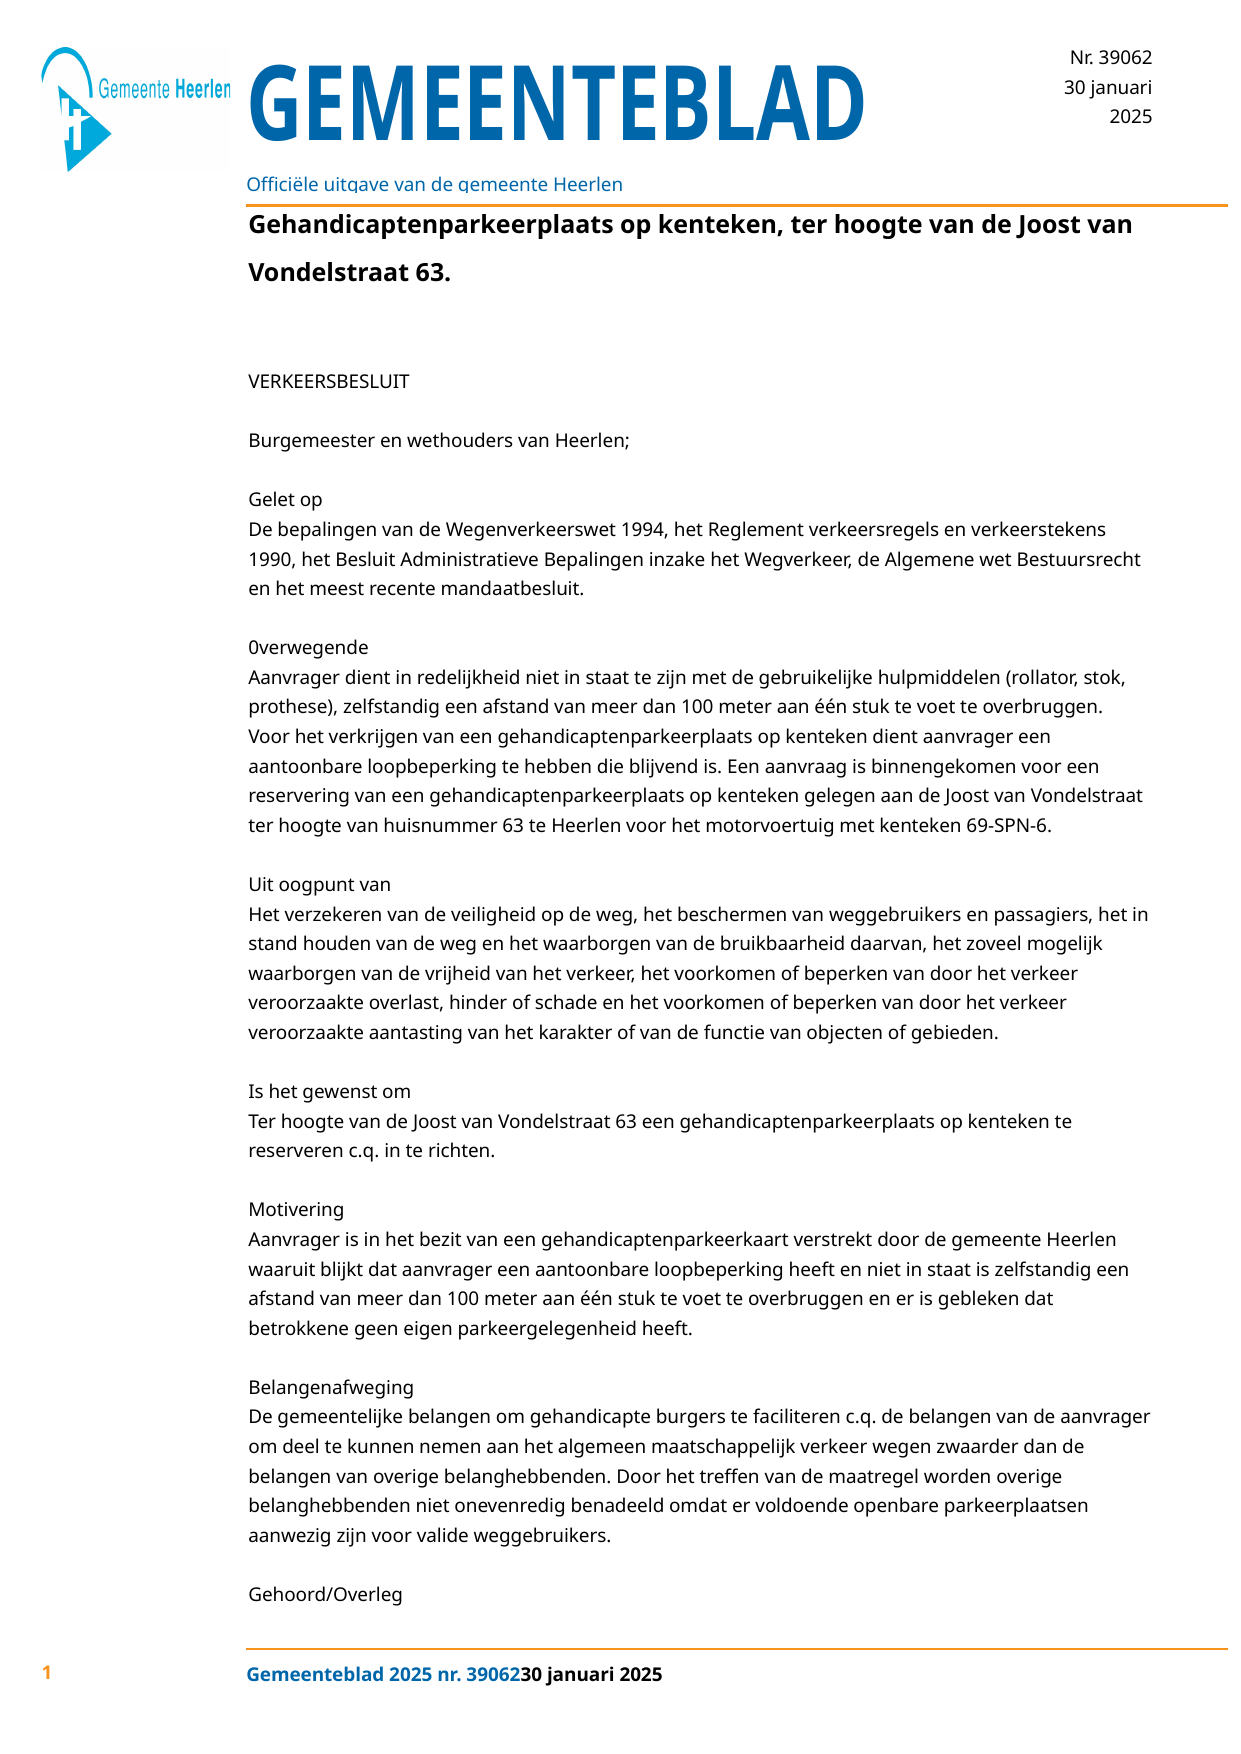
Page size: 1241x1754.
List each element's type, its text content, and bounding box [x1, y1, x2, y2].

text Uit oogpunt van [248, 871, 1152, 897]
picture [41, 47, 59, 70]
text VERKEERSBESLUIT [248, 368, 1152, 394]
text Gehoord/Overleg [248, 1581, 1152, 1607]
text Gelet op [248, 487, 1152, 512]
text 0verwegende [248, 634, 1152, 660]
text Voor het verkrijgen van een gehandicaptenparkeerplaats op kenteken dient aanvrager een aantoonbare loopbeperking te hebben die blijvend is. Een aanvraag is binnengekomen voor een reservering van een gehandicaptenparkeerplaats op kenteken gelegen aan de Joost van Vondelstraat ter hoogte van huisnummer 63 te Heerlen voor het motorvoertuig met kenteken 69-SPN-6. [248, 723, 1152, 838]
text Aanvrager is in het bezit van een gehandicaptenparkeerkaart verstrekt door de gemeente Heerlen waaruit blijkt dat aanvrager een aantoonbare loopbeperking heeft en niet in staat is zelfstandig een afstand van meer dan 100 meter aan één stuk te voet te overbruggen en er is gebleken dat betrokkene geen eigen parkeergelegenheid heeft. [248, 1226, 1152, 1341]
text Burgemeester en wethouders van Heerlen; [248, 427, 1152, 453]
text De gemeentelijke belangen om gehandicapte burgers te faciliteren c.q. de belangen van de aanvrager om deel te kunnen nemen aan het algemeen maatschappelijk verkeer wegen zwaarder dan de belangen van overige belanghebbenden. Door het treffen van de maatregel worden overige belanghebbenden niet onevenredig benadeeld omdat er voldoende openbare parkeerplaatsen aanwezig zijn voor valide weggebruikers. [248, 1404, 1152, 1548]
text Is het gewenst om [248, 1078, 1152, 1104]
picture [41, 47, 231, 172]
text Ter hoogte van de Joost van Vondelstraat 63 een gehandicaptenparkeerplaats op kenteken te reserveren c.q. in te richten. [248, 1108, 1152, 1163]
text Gehandicaptenparkeerplaats op kenteken, ter hoogte van de Joost van Vondelstraat 63. [248, 207, 1152, 288]
text Aanvrager dient in redelijkheid niet in staat te zijn met de gebruikelijke hulpmiddelen (rollator, stok, prothese), zelfstandig een afstand van meer dan 100 meter aan één stuk te voet te overbruggen. [248, 664, 1152, 719]
text Motivering [248, 1197, 1152, 1222]
text De bepalingen van de Wegenverkeerswet 1994, het Reglement verkeersregels en verkeerstekens 1990, het Besluit Administratieve Bepalingen inzake het Wegverkeer, de Algemene wet Bestuursrecht en het meest recente mandaatbesluit. [248, 516, 1152, 601]
text Belangenafweging [248, 1374, 1152, 1400]
text Het verzekeren van de veiligheid op de weg, het beschermen van weggebruikers en passagiers, het in stand houden van de weg en het waarborgen van de bruikbaarheid daarvan, het zoveel mogelijk waarborgen van de vrijheid van het verkeer, het voorkomen of beperken van door het verkeer veroorzaakte overlast, hinder of schade en het voorkomen of beperken van door het verkeer veroorzaakte aantasting van het karakter of van de functie van objecten of gebieden. [248, 901, 1152, 1045]
